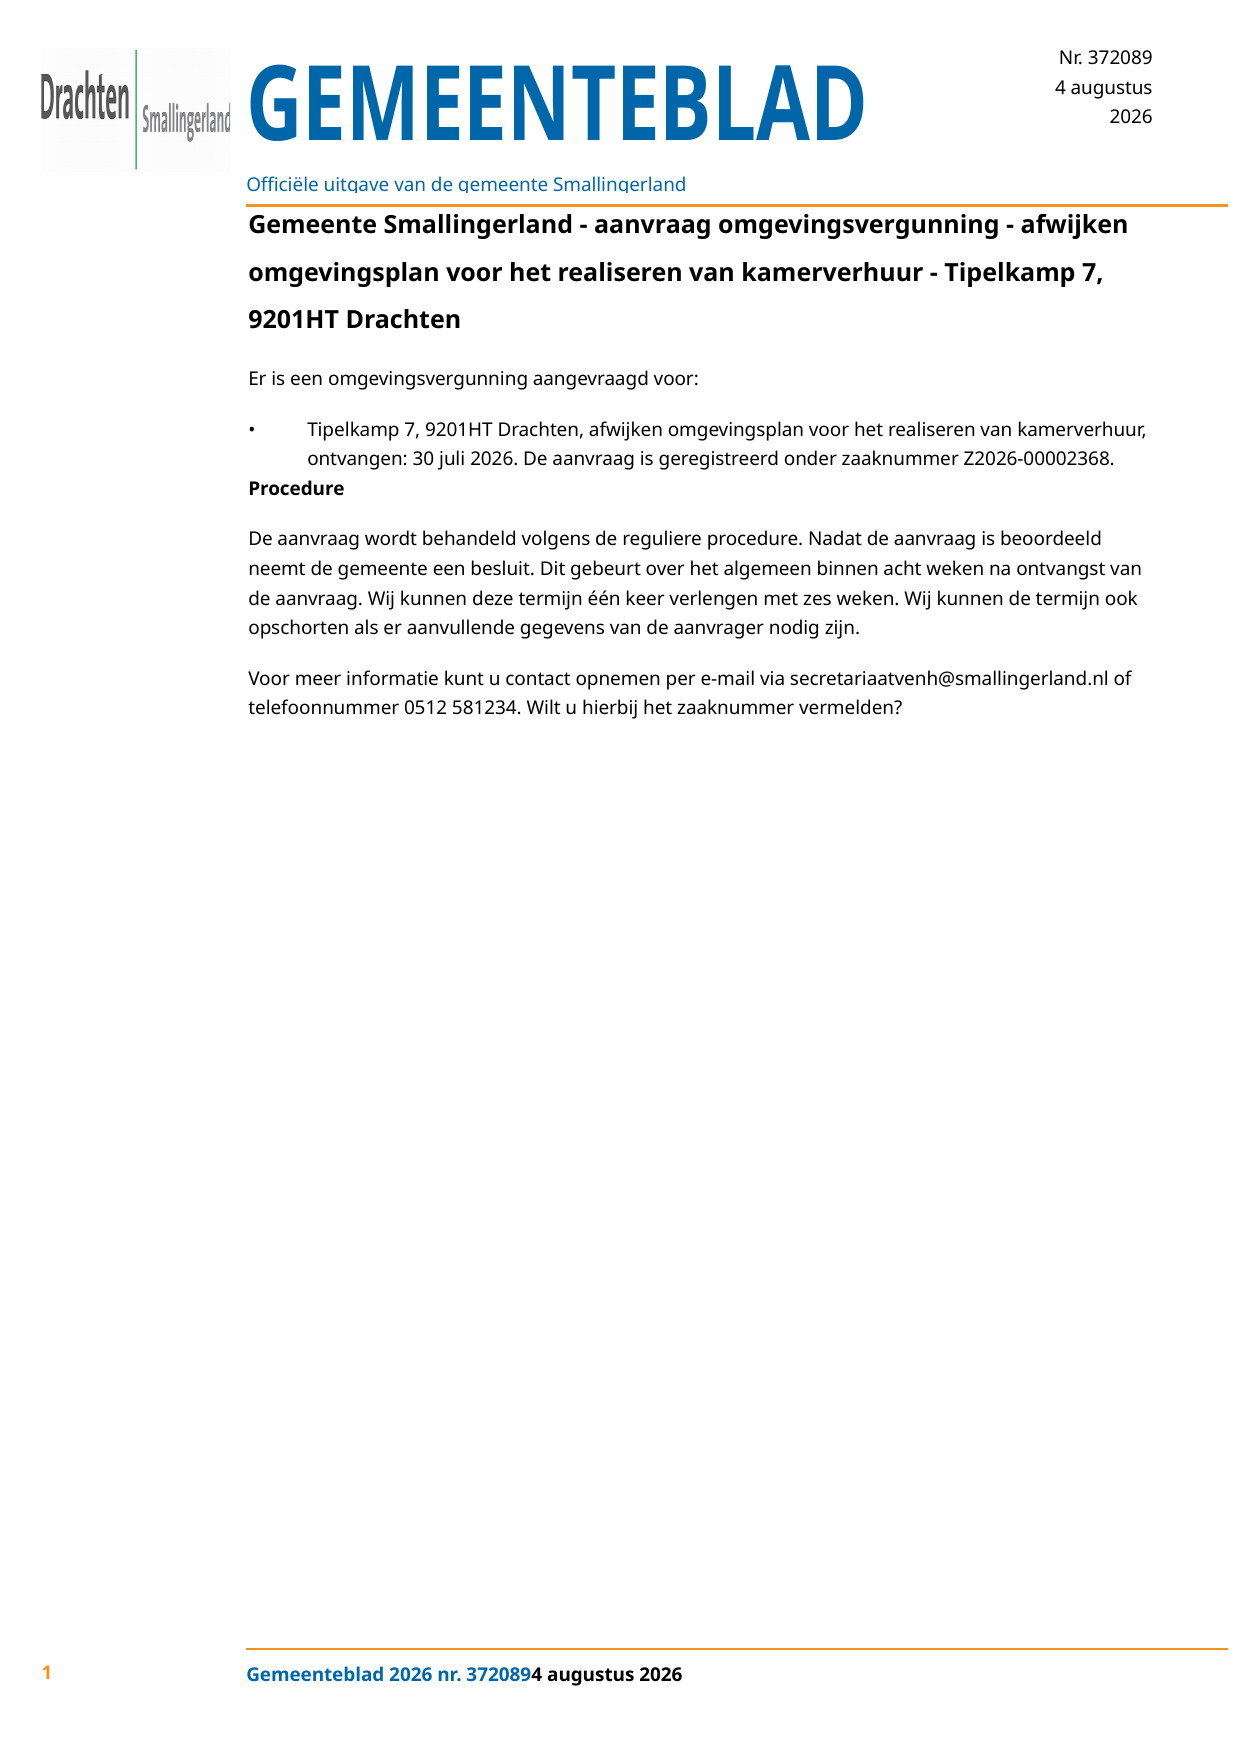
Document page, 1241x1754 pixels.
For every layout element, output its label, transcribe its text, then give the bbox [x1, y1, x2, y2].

text Er is een omgevingsvergunning aangevraagd voor: [248, 366, 1152, 391]
picture [41, 47, 231, 172]
text De aanvraag wordt behandeld volgens de reguliere procedure. Nadat de aanvraag is beoordeeld neemt de gemeente een besluit. Dit gebeurt over het algemeen binnen acht weken na ontvangst van de aanvraag. Wij kunnen deze termijn één keer verlengen met zes weken. Wij kunnen de termijn ook opschorten als er aanvullende gegevens van de aanvrager nodig zijn. [248, 526, 1152, 640]
list Tipelkamp 7, 9201HT Drachten, afwijken omgevingsplan voor het realiseren van kamerverhuur, ontvangen: 30 juli 2026. De aanvraag is geregistreerd onder zaaknummer Z2026-00002368. [248, 416, 1152, 471]
text Procedure [248, 475, 1152, 501]
text Voor meer informatie kunt u contact opnemen per e-mail via secretariaatvenh@smallingerland.nl of telefoonnummer 0512 581234. Wilt u hierbij het zaaknummer vermelden? [248, 665, 1152, 720]
text Gemeente Smallingerland - aanvraag omgevingsvergunning - afwijken omgevingsplan voor het realiseren van kamerverhuur - Tipelkamp 7, 9201HT Drachten [248, 207, 1152, 336]
